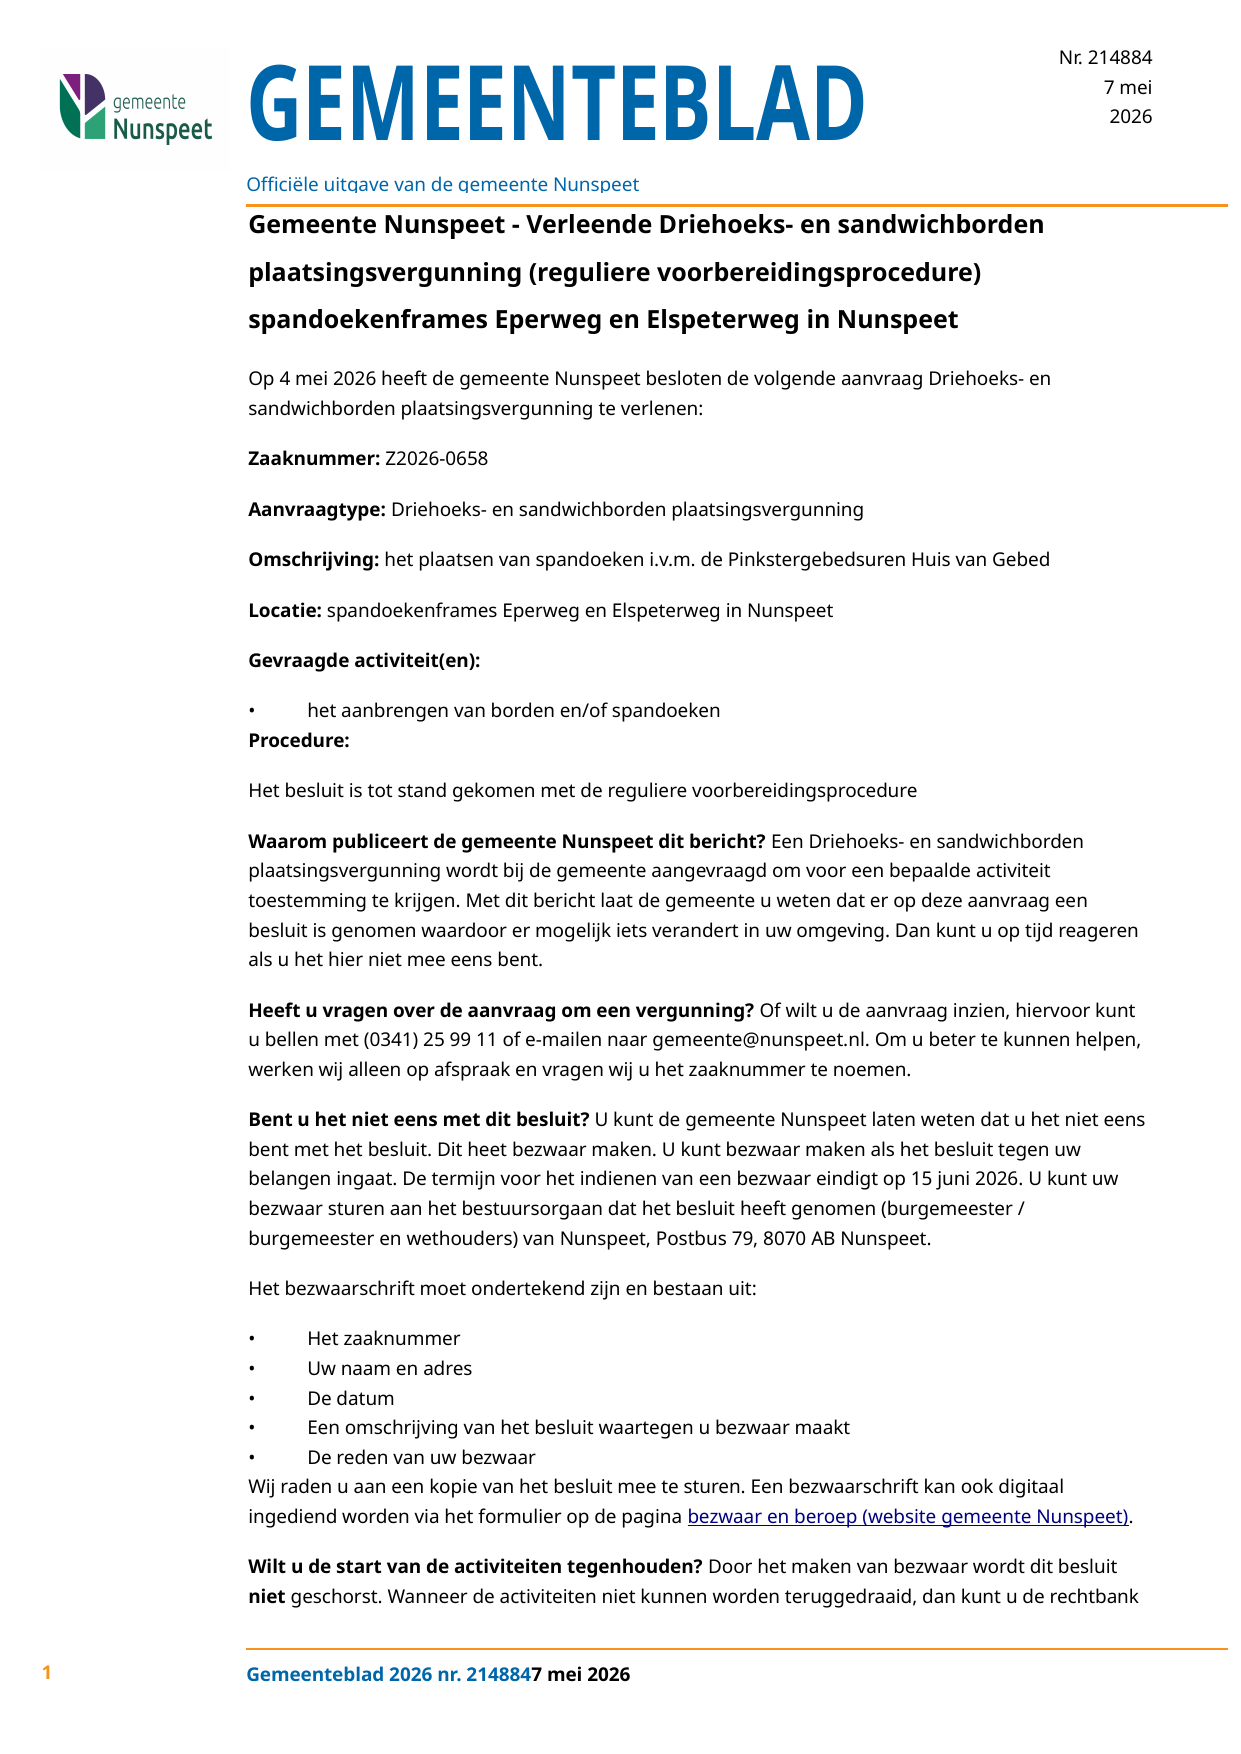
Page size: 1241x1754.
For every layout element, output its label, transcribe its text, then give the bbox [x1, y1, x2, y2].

text Gemeente Nunspeet - Verleende Driehoeks- en sandwichborden plaatsingsvergunning (reguliere voorbereidingsprocedure) spandoekenframes Eperweg en Elspeterweg in Nunspeet [248, 207, 1152, 336]
text Het bezwaarschrift moet ondertekend zijn en bestaan uit: [248, 1275, 1152, 1301]
list Het zaaknummer [248, 1326, 1152, 1351]
text Procedure: [248, 727, 1152, 753]
list het aanbrengen van borden en/of spandoeken [248, 698, 1152, 723]
text Waarom publiceert de gemeente Nunspeet dit bericht? Een Driehoeks- en sandwichborden plaatsingsvergunning wordt bij de gemeente aangevraagd om voor een bepaalde activiteit toestemming te krijgen. Met dit bericht laat de gemeente u weten dat er op deze aanvraag een besluit is genomen waardoor er mogelijk iets verandert in uw omgeving. Dan kunt u op tijd reageren als u het hier niet mee eens bent. [248, 828, 1152, 972]
picture [41, 47, 231, 172]
text Omschrijving: het plaatsen van spandoeken i.v.m. de Pinkstergebedsuren Huis van Gebed [248, 546, 1152, 572]
list Uw naam en adres [248, 1355, 1152, 1381]
text Locatie: spandoekenframes Eperweg en Elspeterweg in Nunspeet [248, 597, 1152, 622]
text Zaaknummer: Z2026-0658 [248, 446, 1152, 471]
list De datum [248, 1385, 1152, 1410]
text Heeft u vragen over de aanvraag om een vergunning? Of wilt u de aanvraag inzien, hiervoor kunt u bellen met (0341) 25 99 11 of e-mailen naar gemeente@nunspeet.nl. Om u beter te kunnen helpen, werken wij alleen op afspraak en vragen wij u het zaaknummer te noemen. [248, 997, 1152, 1082]
text Wilt u de start van de activiteiten tegenhouden? Door het maken van bezwaar wordt dit besluit niet geschorst. Wanneer de activiteiten niet kunnen worden teruggedraaid, dan kunt u de rechtbank [248, 1553, 1152, 1609]
text Wij raden u aan een kopie van het besluit mee te sturen. Een bezwaarschrift kan ook digitaal ingediend worden via het formulier op de pagina bezwaar en beroep (website gemeente Nunspeet). [248, 1473, 1152, 1529]
text Op 4 mei 2026 heeft de gemeente Nunspeet besloten de volgende aanvraag Driehoeks- en sandwichborden plaatsingsvergunning te verlenen: [248, 366, 1152, 421]
list De reden van uw bezwaar [248, 1444, 1152, 1469]
text Bent u het niet eens met dit besluit? U kunt de gemeente Nunspeet laten weten dat u het niet eens bent met het besluit. Dit heet bezwaar maken. U kunt bezwaar maken als het besluit tegen uw belangen ingaat. De termijn voor het indienen van een bezwaar eindigt op 15 juni 2026. U kunt uw bezwaar sturen aan het bestuursorgaan dat het besluit heeft genomen (burgemeester / burgemeester en wethouders) van Nunspeet, Postbus 79, 8070 AB Nunspeet. [248, 1106, 1152, 1250]
text Het besluit is tot stand gekomen met de reguliere voorbereidingsprocedure [248, 778, 1152, 803]
list Een omschrijving van het besluit waartegen u bezwaar maakt [248, 1414, 1152, 1440]
text Gevraagde activiteit(en): [248, 647, 1152, 673]
text Aanvraagtype: Driehoeks- en sandwichborden plaatsingsvergunning [248, 496, 1152, 522]
